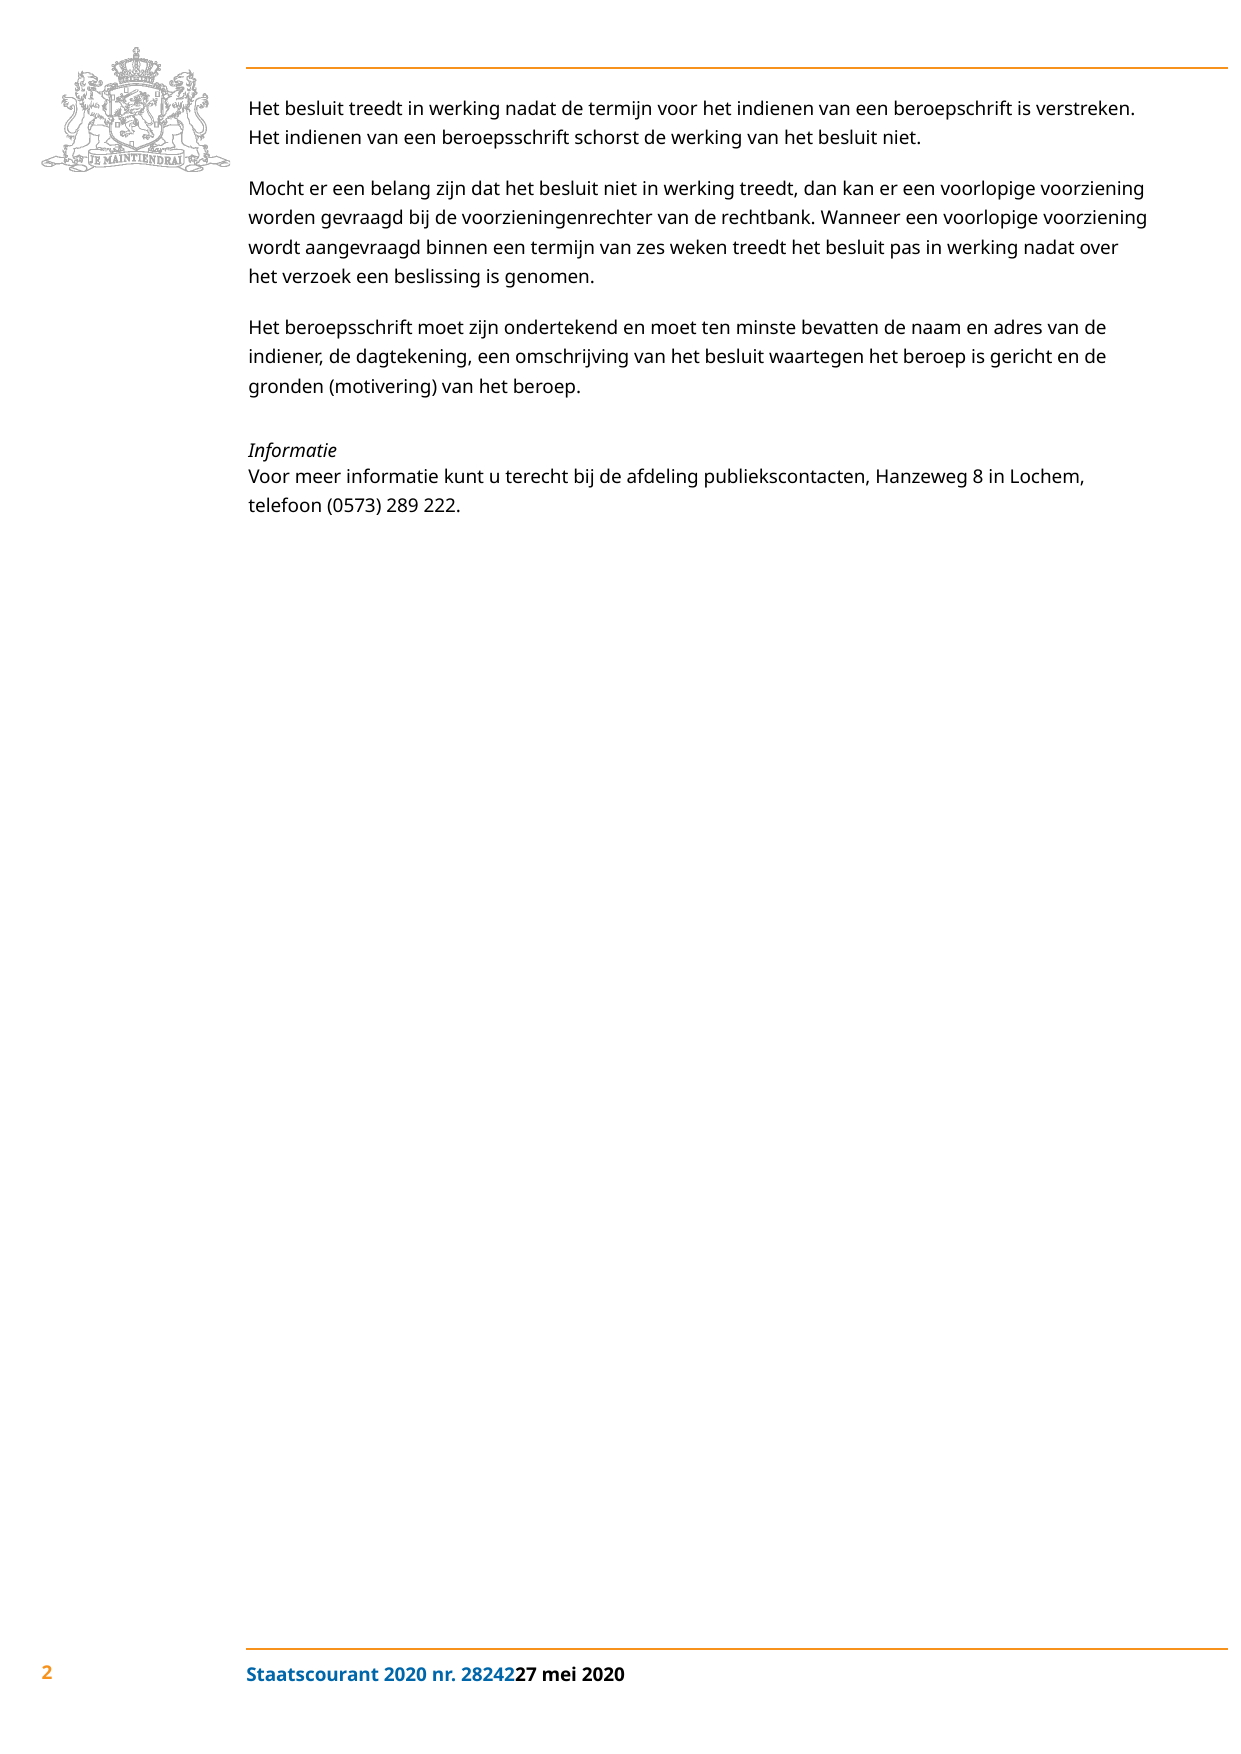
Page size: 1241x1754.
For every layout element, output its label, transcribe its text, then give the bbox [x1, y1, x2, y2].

text Het beroepsschrift moet zijn ondertekend en moet ten minste bevatten de naam en adres van de indiener, de dagtekening, een omschrijving van het besluit waartegen het beroep is gericht en de gronden (motivering) van het beroep. [248, 314, 1152, 399]
text Mocht er een belang zijn dat het besluit niet in werking treedt, dan kan er een voorlopige voorziening worden gevraagd bij de voorzieningenrechter van de rechtbank. Wanneer een voorlopige voorziening wordt aangevraagd binnen een termijn van zes weken treedt het besluit pas in werking nadat over het verzoek een beslissing is genomen. [248, 175, 1152, 289]
picture [41, 47, 231, 172]
text Voor meer informatie kunt u terecht bij de afdeling publiekscontacten, Hanzeweg 8 in Lochem, telefoon (0573) 289 222. [248, 463, 1152, 518]
text Informatie [248, 437, 1152, 463]
text Het besluit treedt in werking nadat de termijn voor het indienen van een beroepschrift is verstreken. Het indienen van een beroepsschrift schorst de werking van het besluit niet. [248, 95, 1152, 150]
